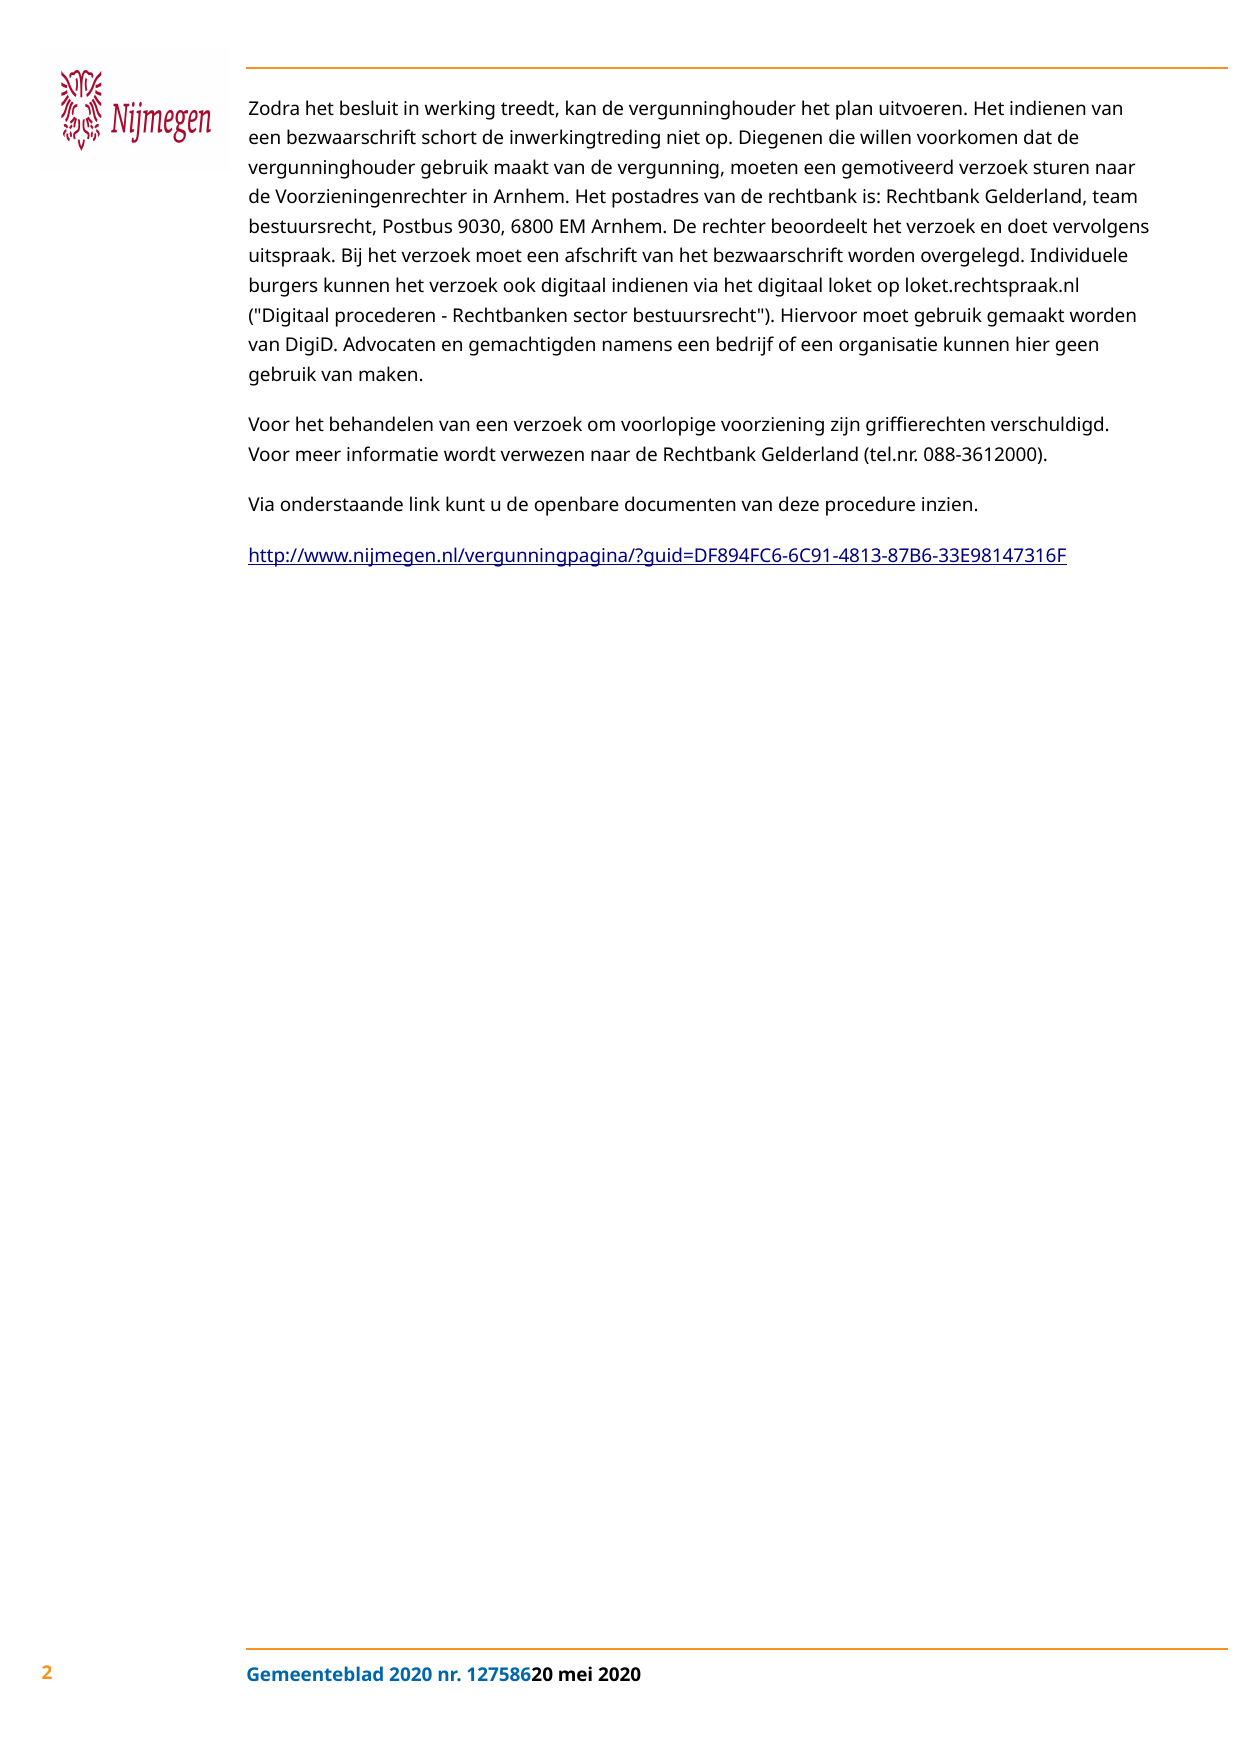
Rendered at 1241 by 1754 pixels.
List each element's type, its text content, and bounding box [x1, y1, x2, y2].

text http://www.nijmegen.nl/vergunningpagina/?guid=DF894FC6-6C91-4813-87B6-33E98147316F [248, 542, 1152, 568]
picture [41, 47, 231, 172]
text Zodra het besluit in werking treedt, kan de vergunninghouder het plan uitvoeren. Het indienen van een bezwaarschrift schort de inwerkingtreding niet op. Diegenen die willen voorkomen dat de vergunninghouder gebruik maakt van de vergunning, moeten een gemotiveerd verzoek sturen naar de Voorzieningenrechter in Arnhem. Het postadres van de rechtbank is: Rechtbank Gelderland, team bestuursrecht, Postbus 9030, 6800 EM Arnhem. De rechter beoordeelt het verzoek en doet vervolgens uitspraak. Bij het verzoek moet een afschrift van het bezwaarschrift worden overgelegd. Individuele burgers kunnen het verzoek ook digitaal indienen via het digitaal loket op loket.rechtspraak.nl ("Digitaal procederen - Rechtbanken sector bestuursrecht"). Hiervoor moet gebruik gemaakt worden van DigiD. Advocaten en gemachtigden namens een bedrijf of een organisatie kunnen hier geen gebruik van maken. [248, 95, 1152, 387]
text Via onderstaande link kunt u de openbare documenten van deze procedure inzien. [248, 491, 1152, 517]
text Voor het behandelen van een verzoek om voorlopige voorziening zijn griffierechten verschuldigd. Voor meer informatie wordt verwezen naar de Rechtbank Gelderland (tel.nr. 088-3612000). [248, 411, 1152, 467]
